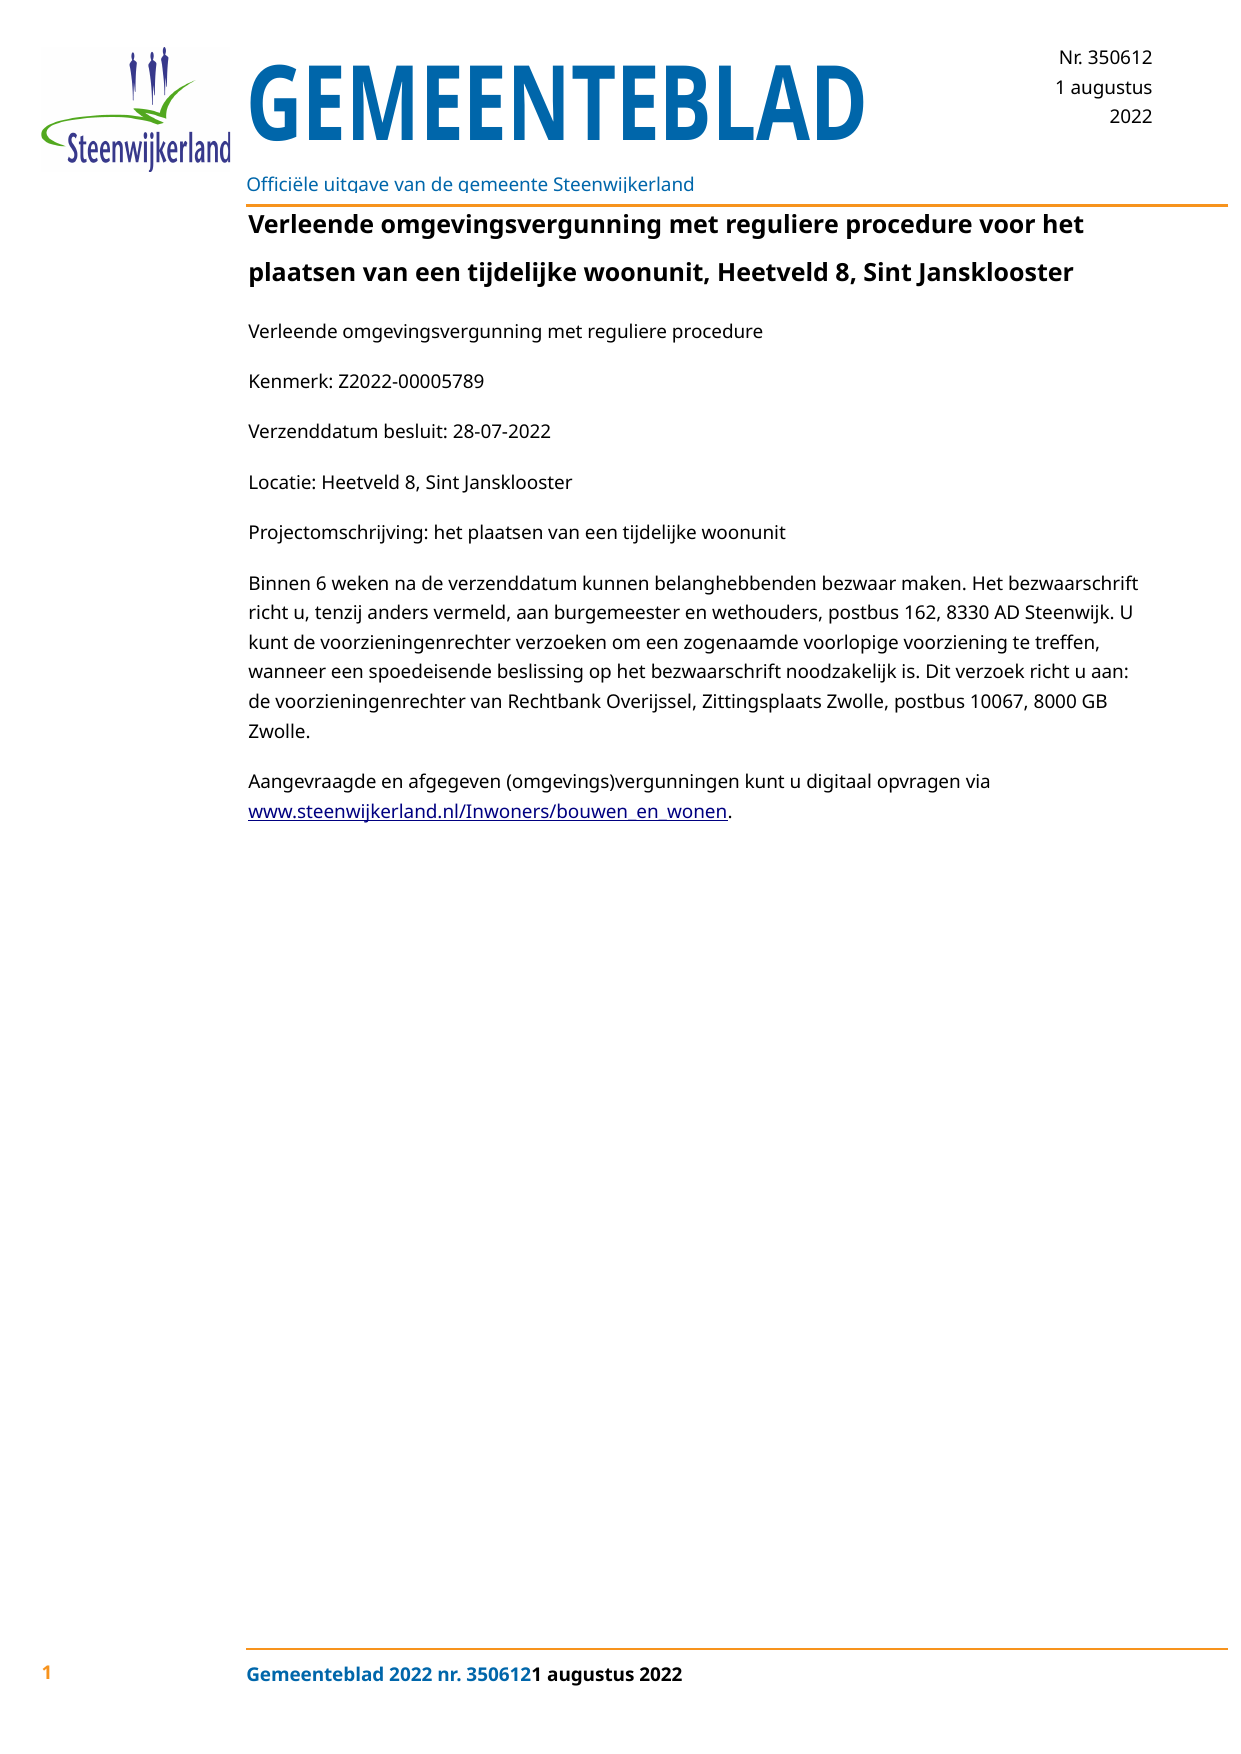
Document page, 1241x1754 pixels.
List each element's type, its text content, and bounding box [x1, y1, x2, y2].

picture [41, 47, 231, 172]
text Projectomschrijving: het plaatsen van een tijdelijke woonunit [248, 519, 1152, 545]
text Binnen 6 weken na de verzenddatum kunnen belanghebbenden bezwaar maken. Het bezwaarschrift richt u, tenzij anders vermeld, aan burgemeester en wethouders, postbus 162, 8330 AD Steenwijk. U kunt de voorzieningenrechter verzoeken om een zogenaamde voorlopige voorziening te treffen, wanneer een spoedeisende beslissing op het bezwaarschrift noodzakelijk is. Dit verzoek richt u aan: de voorzieningenrechter van Rechtbank Overijssel, Zittingsplaats Zwolle, postbus 10067, 8000 GB Zwolle. [248, 570, 1152, 744]
text Aangevraagde en afgegeven (omgevings)vergunningen kunt u digitaal opvragen via www.steenwijkerland.nl/Inwoners/bouwen_en_wonen. [248, 768, 1152, 824]
text Verzenddatum besluit: 28-07-2022 [248, 419, 1152, 444]
text Kenmerk: Z2022-00005789 [248, 368, 1152, 394]
text Locatie: Heetveld 8, Sint Jansklooster [248, 469, 1152, 495]
text Verleende omgevingsvergunning met reguliere procedure [248, 318, 1152, 344]
text Verleende omgevingsvergunning met reguliere procedure voor het plaatsen van een tijdelijke woonunit, Heetveld 8, Sint Jansklooster [248, 207, 1152, 288]
